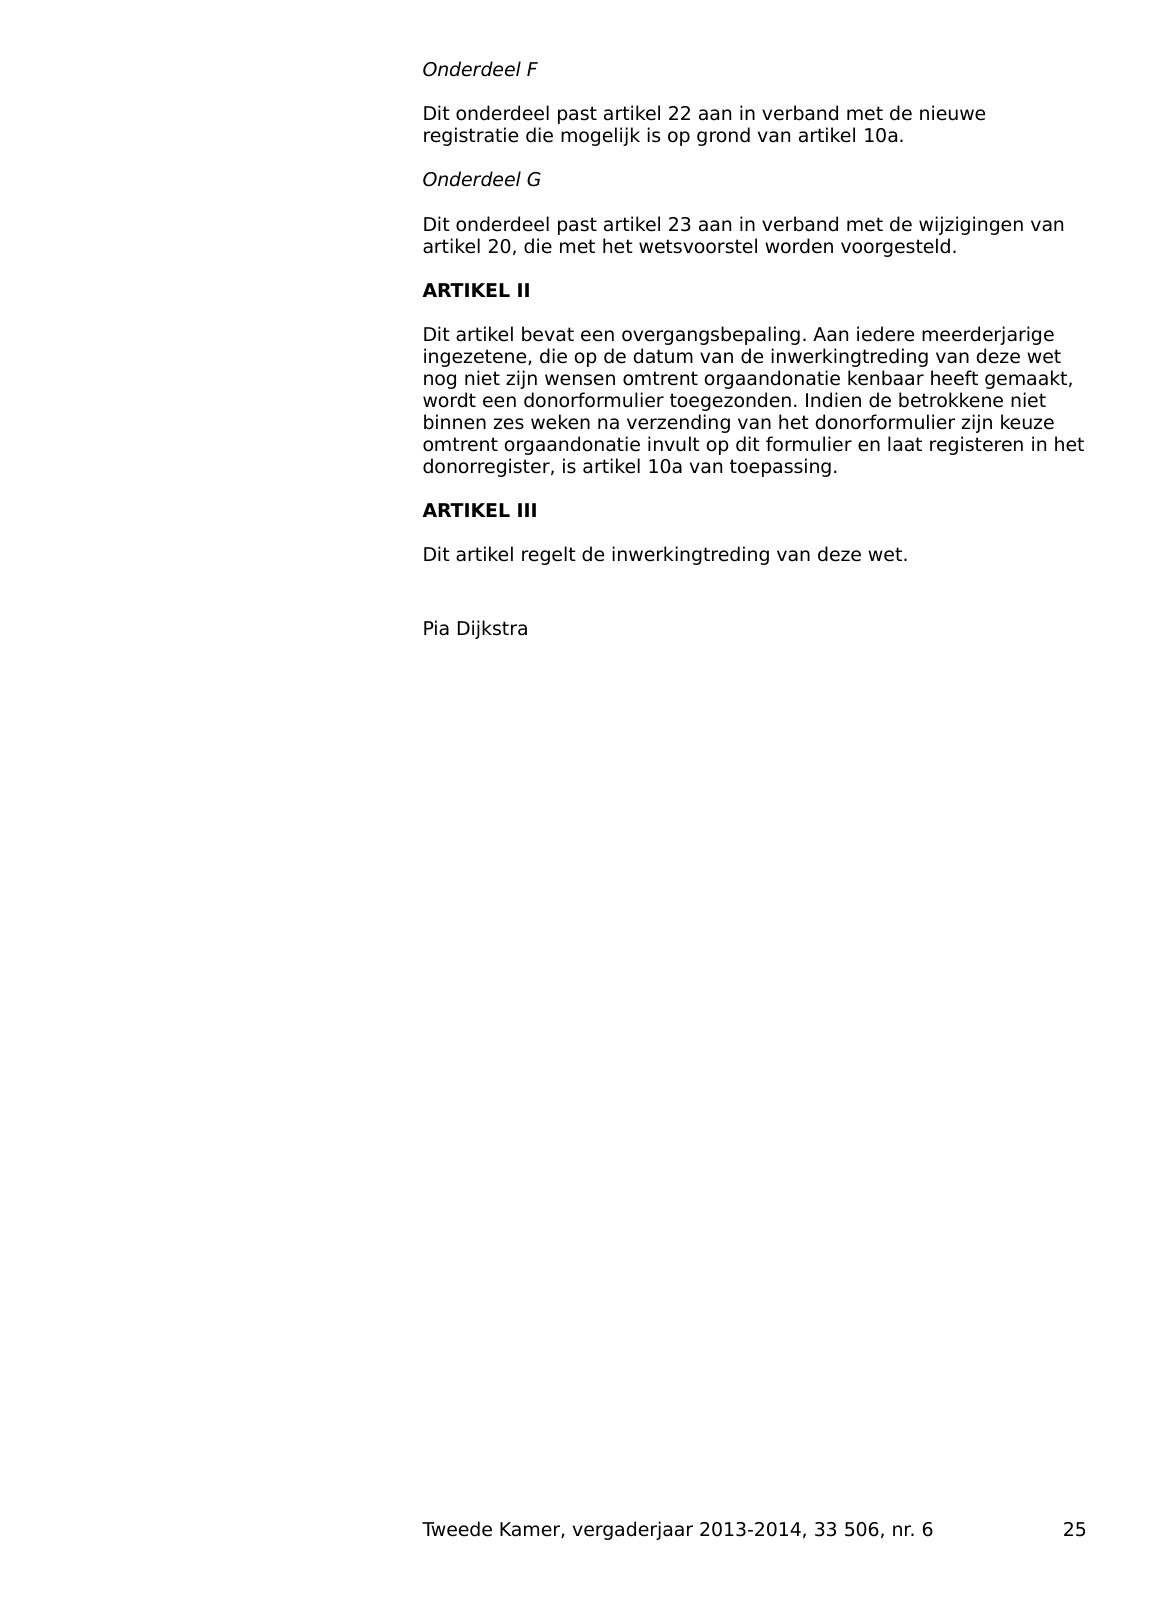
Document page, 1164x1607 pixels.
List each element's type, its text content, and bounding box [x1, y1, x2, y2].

text Pia Dijkstra [422, 596, 1087, 640]
text Dit artikel regelt de inwerkingtreding van deze wet. [422, 544, 1087, 566]
subtitle ARTIKEL II [422, 280, 1087, 302]
subtitle Onderdeel F [422, 59, 1087, 81]
subtitle Onderdeel G [422, 169, 1087, 191]
subtitle ARTIKEL III [422, 500, 1087, 522]
text Dit artikel bevat een overgangsbepaling. Aan iedere meerderjarige ingezetene, die op de datum van de inwerkingtreding van deze wet nog niet zijn wensen omtrent orgaandonatie kenbaar heeft gemaakt, wordt een donorformulier toegezonden. Indien de betrokkene niet binnen zes weken na verzending van het donorformulier zijn keuze omtrent orgaandonatie invult op dit formulier en laat registeren in het donorregister, is artikel 10a van toepassing. [422, 324, 1087, 478]
text Dit onderdeel past artikel 22 aan in verband met de nieuwe registratie die mogelijk is op grond van artikel 10a. [422, 103, 1087, 147]
text Dit onderdeel past artikel 23 aan in verband met de wijzigingen van artikel 20, die met het wetsvoorstel worden voorgesteld. [422, 213, 1087, 257]
